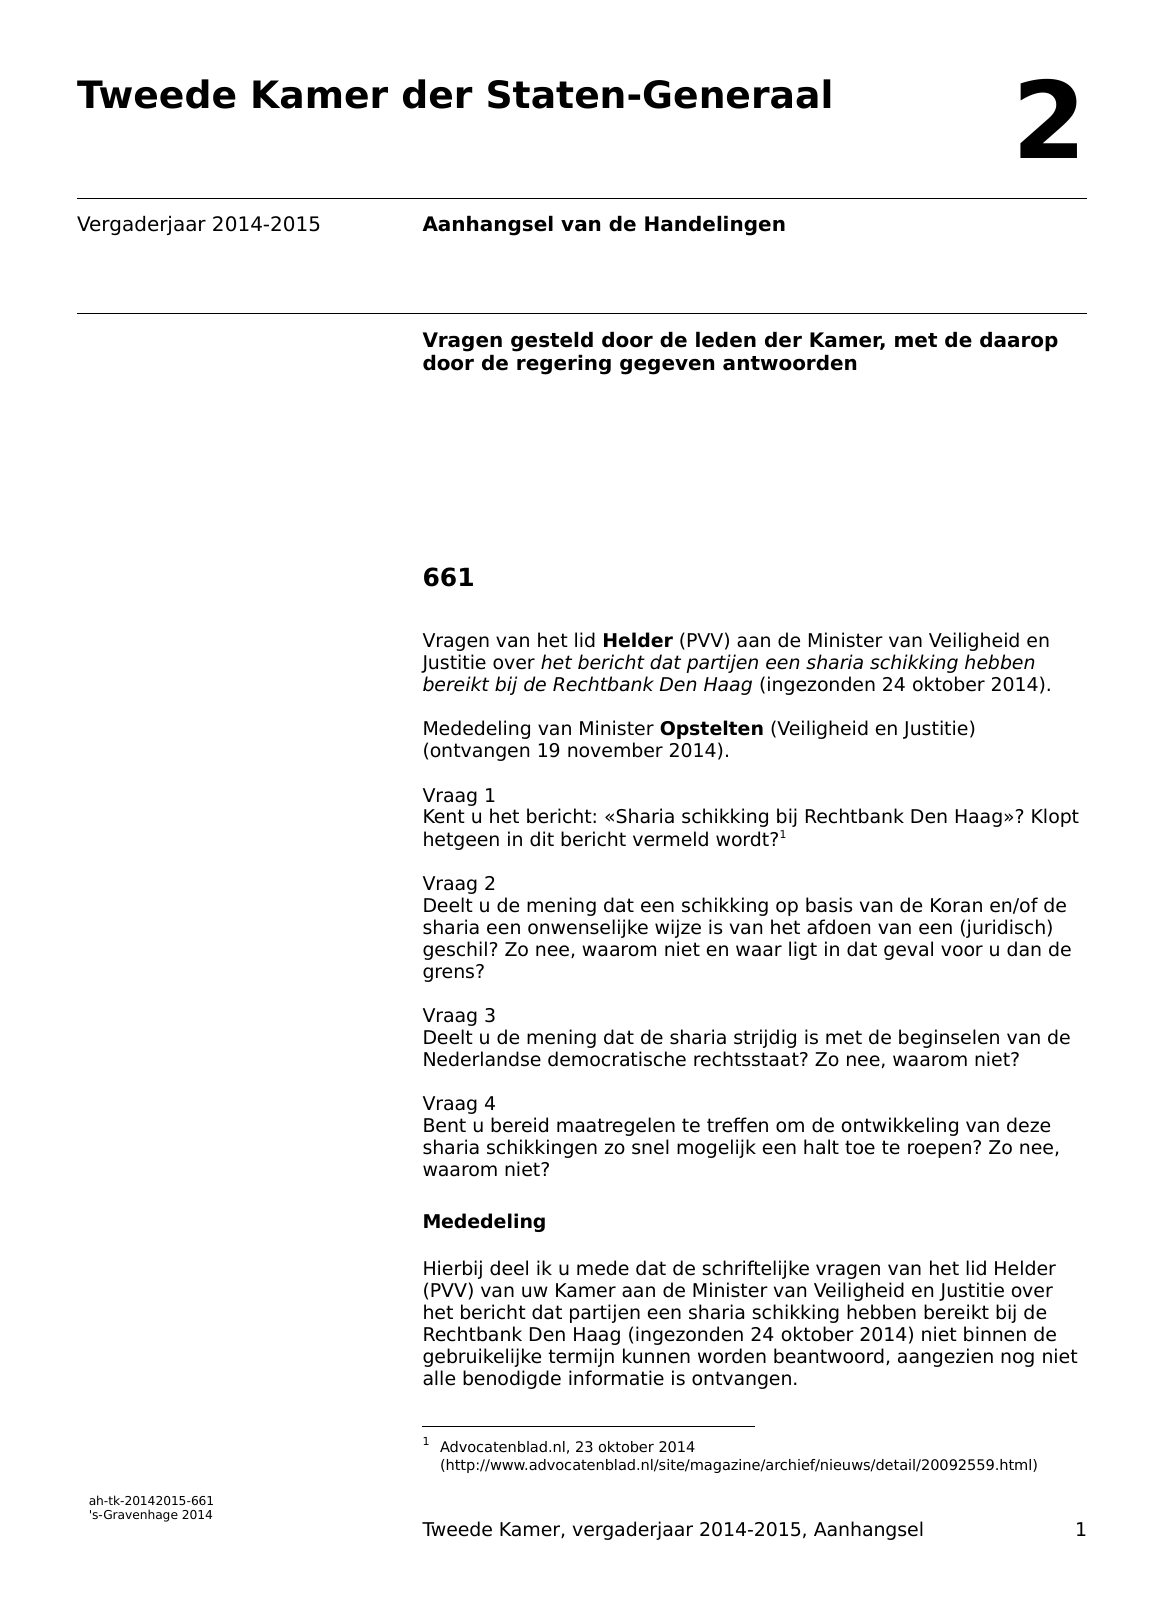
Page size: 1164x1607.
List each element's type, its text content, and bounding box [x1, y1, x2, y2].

text Vraag 1 [422, 784, 1087, 806]
text Deelt u de mening dat de sharia strijdig is met de beginselen van de Nederlandse democratische rechtsstaat? Zo nee, waarom niet? [422, 1027, 1087, 1071]
text Vraag 4 [422, 1093, 1087, 1115]
table_header Tweede Kamer der Staten-Generaal [77, 59, 886, 198]
text Vraag 2 [422, 873, 1087, 894]
text 's-Gravenhage 2014 [88, 1508, 323, 1522]
text Vraag 3 [422, 1005, 1087, 1027]
text ah-tk-20142015-661 [88, 1494, 323, 1508]
table_cell Vragen gesteld door de leden der Kamer, met de daarop door de regering gegeven antwoorden [422, 314, 1087, 375]
subtitle Mededeling [422, 1211, 1087, 1233]
text Kent u het bericht: «Sharia schikking bij Rechtbank Den Haag»? Klopt hetgeen in dit bericht vermeld wordt? [422, 806, 1087, 850]
table_header 2 [886, 59, 1087, 198]
text Bent u bereid maatregelen te treffen om de ontwikkeling van deze sharia schikkingen zo snel mogelijk een halt toe te roepen? Zo nee, waarom niet? [422, 1115, 1087, 1181]
table_cell Vergaderjaar 2014-2015 [77, 199, 422, 313]
table_cell Aanhangsel van de Handelingen [422, 199, 1087, 313]
text Hierbij deel ik u mede dat de schriftelijke vragen van het lid Helder (PVV) van uw Kamer aan de Minister van Veiligheid en Justitie over het bericht dat partijen een sharia schikking hebben bereikt bij de Rechtbank Den Haag (ingezonden 24 oktober 2014) niet binnen de gebruikelijke termijn kunnen worden beantwoord, aangezien nog niet alle benodigde informatie is ontvangen. [422, 1258, 1087, 1389]
text Deelt u de mening dat een schikking op basis van de Koran en/of de sharia een onwenselijke wijze is van het afdoen van een (juridisch) geschil? Zo nee, waarom niet en waar ligt in dat geval voor u dan de grens? [422, 894, 1087, 982]
table_cell [77, 314, 422, 375]
text 661 [422, 563, 1087, 592]
text Advocatenblad.nl, 23 oktober 2014 (http://www.advocatenblad.nl/site/magazine/archief/nieuws/detail/20092559.html) [422, 1435, 1087, 1474]
text Vragen van het lid Helder (PVV) aan de Minister van Veiligheid en Justitie over het bericht dat partijen een sharia schikking hebben bereikt bij de Rechtbank Den Haag (ingezonden 24 oktober 2014). [422, 630, 1087, 696]
text Mededeling van Minister Opstelten (Veiligheid en Justitie) (ontvangen 19 november 2014). [422, 718, 1087, 762]
